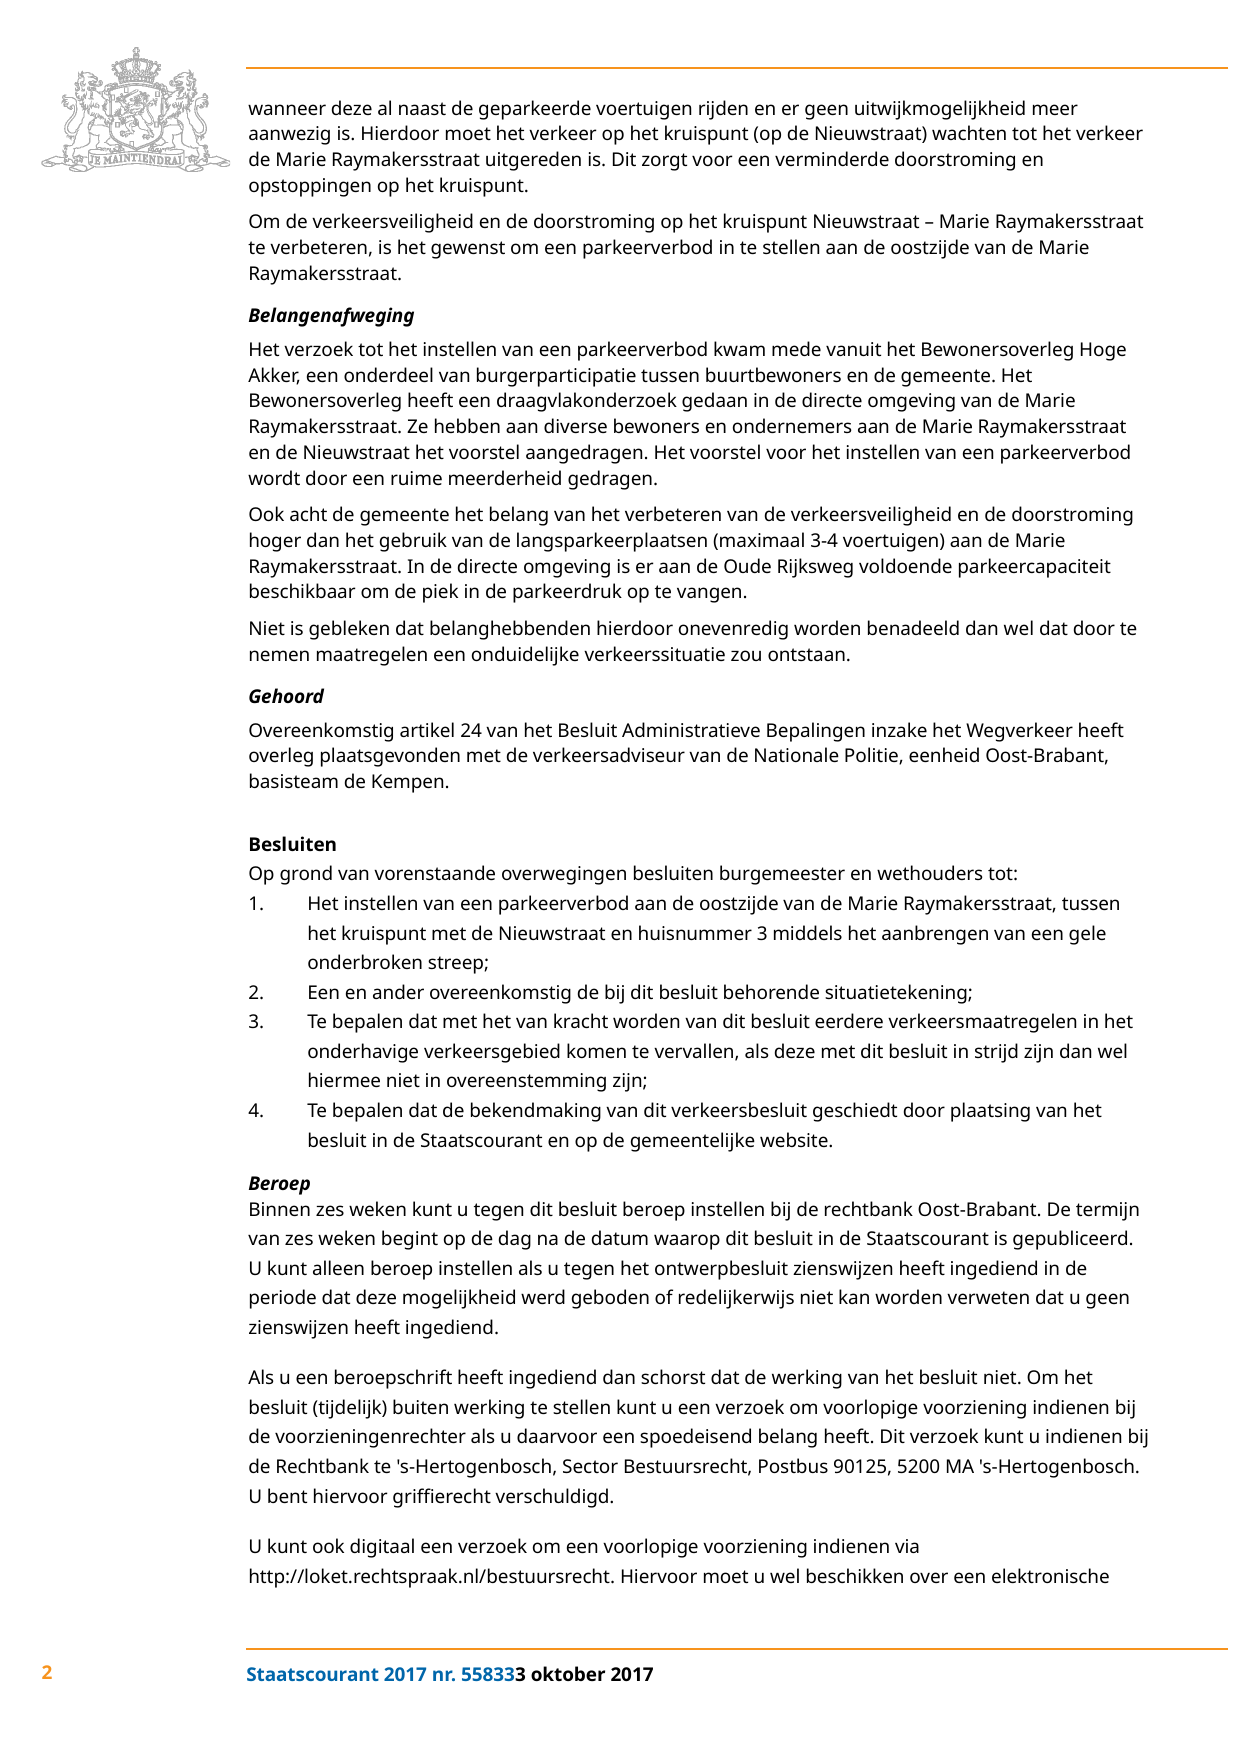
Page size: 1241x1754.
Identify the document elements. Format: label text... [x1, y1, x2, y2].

list Het instellen van een parkeerverbod aan de oostzijde van de Marie Raymakersstraat, tussen het kruispunt met de Nieuwstraat en huisnummer 3 middels het aanbrengen van een gele onderbroken streep; [248, 890, 1152, 975]
text Beroep [248, 1170, 1152, 1196]
text Belangenafweging [248, 302, 1152, 328]
text Gehoord [248, 683, 1152, 708]
list Te bepalen dat met het van kracht worden van dit besluit eerdere verkeersmaatregelen in het onderhavige verkeersgebied komen te vervallen, als deze met dit besluit in strijd zijn dan wel hiermee niet in overeenstemming zijn; [248, 1008, 1152, 1093]
list Een en ander overeenkomstig de bij dit besluit behorende situatietekening; [248, 979, 1152, 1005]
text wanneer deze al naast de geparkeerde voertuigen rijden en er geen uitwijkmogelijkheid meer aanwezig is. Hierdoor moet het verkeer op het kruispunt (op de Nieuwstraat) wachten tot het verkeer de Marie Raymakersstraat uitgereden is. Dit zorgt voor een verminderde doorstroming en opstoppingen op het kruispunt. [248, 95, 1152, 198]
list Te bepalen dat de bekendmaking van dit verkeersbesluit geschiedt door plaatsing van het besluit in de Staatscourant en op de gemeentelijke website. [248, 1097, 1152, 1153]
text Op grond van vorenstaande overwegingen besluiten burgemeester en wethouders tot: [248, 861, 1152, 886]
text U kunt ook digitaal een verzoek om een voorlopige voorziening indienen via http://loket.rechtspraak.nl/bestuursrecht. Hiervoor moet u wel beschikken over een elektronische [248, 1533, 1152, 1588]
text Overeenkomstig artikel 24 van het Besluit Administratieve Bepalingen inzake het Wegverkeer heeft overleg plaatsgevonden met de verkeersadviseur van de Nationale Politie, eenheid Oost-Brabant, basisteam de Kempen. [248, 717, 1152, 794]
text Ook acht de gemeente het belang van het verbeteren van de verkeersveiligheid en de doorstroming hoger dan het gebruik van de langsparkeerplaatsen (maximaal 3-4 voertuigen) aan de Marie Raymakersstraat. In de directe omgeving is er aan de Oude Rijksweg voldoende parkeercapaciteit beschikbaar om de piek in de parkeerdruk op te vangen. [248, 501, 1152, 604]
text Niet is gebleken dat belanghebbenden hierdoor onevenredig worden benadeeld dan wel dat door te nemen maatregelen een onduidelijke verkeerssituatie zou ontstaan. [248, 615, 1152, 667]
text Om de verkeersveiligheid en de doorstroming op het kruispunt Nieuwstraat – Marie Raymakersstraat te verbeteren, is het gewenst om een parkeerverbod in te stellen aan de oostzijde van de Marie Raymakersstraat. [248, 209, 1152, 286]
text Binnen zes weken kunt u tegen dit besluit beroep instellen bij de rechtbank Oost-Brabant. De termijn van zes weken begint op de dag na de datum waarop dit besluit in de Staatscourant is gepubliceerd. U kunt alleen beroep instellen als u tegen het ontwerpbesluit zienswijzen heeft ingediend in de periode dat deze mogelijkheid werd geboden of redelijkerwijs niet kan worden verweten dat u geen zienswijzen heeft ingediend. [248, 1196, 1152, 1340]
text Het verzoek tot het instellen van een parkeerverbod kwam mede vanuit het Bewonersoverleg Hoge Akker, een onderdeel van burgerparticipatie tussen buurtbewoners en de gemeente. Het Bewonersoverleg heeft een draagvlakonderzoek gedaan in de directe omgeving van de Marie Raymakersstraat. Ze hebben aan diverse bewoners en ondernemers aan de Marie Raymakersstraat en de Nieuwstraat het voorstel aangedragen. Het voorstel voor het instellen van een parkeerverbod wordt door een ruime meerderheid gedragen. [248, 336, 1152, 490]
picture [41, 47, 231, 172]
text Besluiten [248, 831, 1152, 857]
text Als u een beroepschrift heeft ingediend dan schorst dat de werking van het besluit niet. Om het besluit (tijdelijk) buiten werking te stellen kunt u een verzoek om voorlopige voorziening indienen bij de voorzieningenrechter als u daarvoor een spoedeisend belang heeft. Dit verzoek kunt u indienen bij de Rechtbank te 's-Hertogenbosch, Sector Bestuursrecht, Postbus 90125, 5200 MA 's-Hertogenbosch. U bent hiervoor griffierecht verschuldigd. [248, 1364, 1152, 1508]
